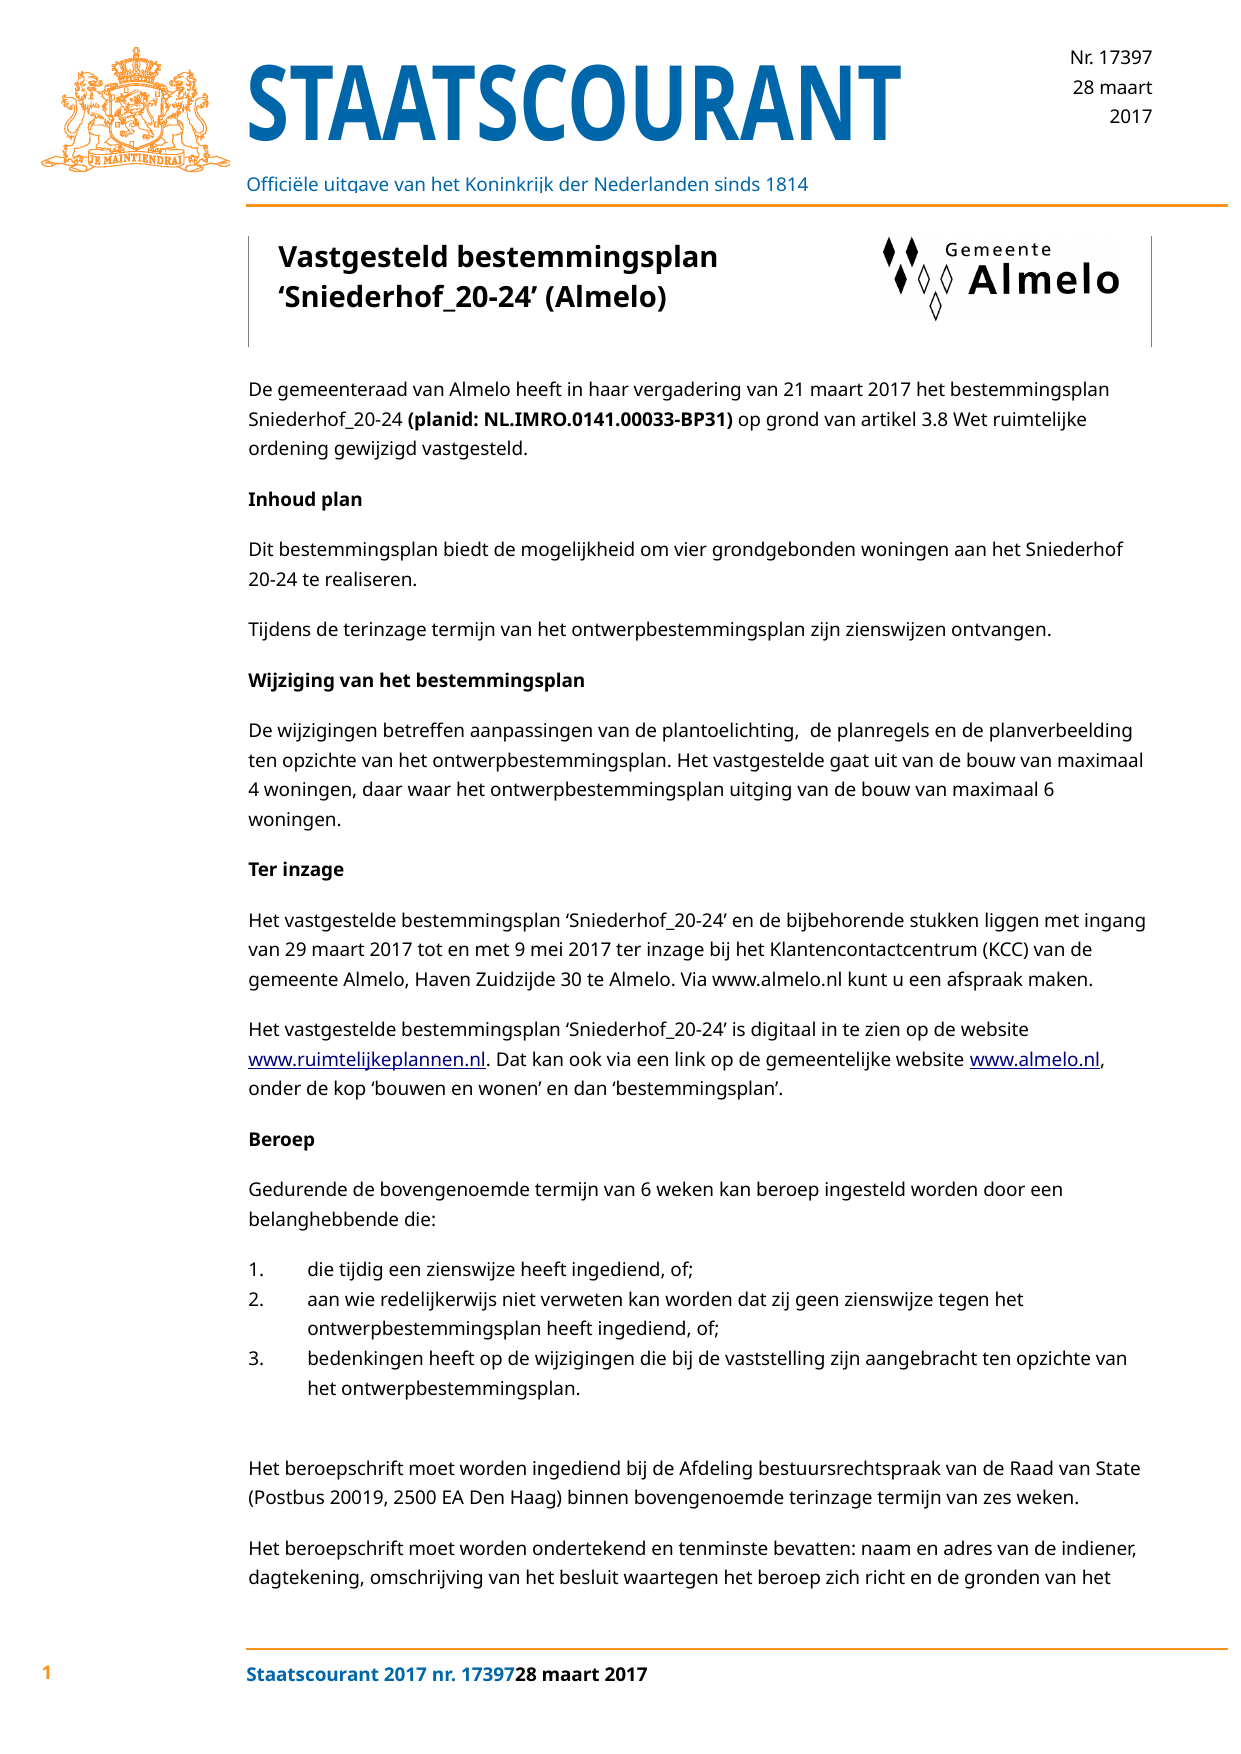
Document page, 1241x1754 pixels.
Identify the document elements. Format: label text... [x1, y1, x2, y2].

text Inhoud plan [248, 486, 1152, 512]
text Het vastgestelde bestemmingsplan ‘Sniederhof_20-24’ is digitaal in te zien op de website www.ruimtelijkeplannen.nl. Dat kan ook via een link op de gemeentelijke website www.almelo.nl, onder de kop ‘bouwen en wonen’ en dan ‘bestemmingsplan’. [248, 1016, 1152, 1101]
picture [882, 236, 1119, 322]
text De gemeenteraad van Almelo heeft in haar vergadering van 21 maart 2017 het bestemmingsplan Sniederhof_20-24 (planid: NL.IMRO.0141.00033-BP31) op grond van artikel 3.8 Wet ruimtelijke ordening gewijzigd vastgesteld. [248, 376, 1152, 461]
text Het beroepschrift moet worden ingediend bij de Afdeling bestuursrechtspraak van de Raad van State (Postbus 20019, 2500 EA Den Haag) binnen bovengenoemde terinzage termijn van zes weken. [248, 1455, 1152, 1510]
text Beroep [248, 1126, 1152, 1152]
text Ter inzage [248, 856, 1152, 882]
table_header [850, 236, 1151, 347]
list aan wie redelijkerwijs niet verweten kan worden dat zij geen zienswijze tegen het ontwerpbestemmingsplan heeft ingediend, of; [248, 1286, 1152, 1341]
text Het vastgestelde bestemmingsplan ‘Sniederhof_20-24’ en de bijbehorende stukken liggen met ingang van 29 maart 2017 tot en met 9 mei 2017 ter inzage bij het Klantencontactcentrum (KCC) van de gemeente Almelo, Haven Zuidzijde 30 te Almelo. Via www.almelo.nl kunt u een afspraak maken. [248, 907, 1152, 992]
text Wijziging van het bestemmingsplan [248, 667, 1152, 693]
text Dit bestemmingsplan biedt de mogelijkheid om vier grondgebonden woningen aan het Sniederhof 20-24 te realiseren. [248, 536, 1152, 592]
text De wijzigingen betreffen aanpassingen van de plantoelichting, de planregels en de planverbeelding ten opzichte van het ontwerpbestemmingsplan. Het vastgestelde gaat uit van de bouw van maximaal 4 woningen, daar waar het ontwerpbestemmingsplan uitging van de bouw van maximaal 6 woningen. [248, 717, 1152, 832]
picture [41, 47, 231, 172]
table_header Vastgesteld bestemmingsplan ‘Sniederhof_20-24’ (Almelo) [249, 236, 850, 347]
list bedenkingen heeft op de wijzigingen die bij de vaststelling zijn aangebracht ten opzichte van het ontwerpbestemmingsplan. [248, 1345, 1152, 1401]
text Gedurende de bovengenoemde termijn van 6 weken kan beroep ingesteld worden door een belanghebbende die: [248, 1176, 1152, 1232]
text Tijdens de terinzage termijn van het ontwerpbestemmingsplan zijn zienswijzen ontvangen. [248, 616, 1152, 642]
text Het beroepschrift moet worden ondertekend en tenminste bevatten: naam en adres van de indiener, dagtekening, omschrijving van het besluit waartegen het beroep zich richt en de gronden van het [248, 1535, 1152, 1590]
list die tijdig een zienswijze heeft ingediend, of; [248, 1256, 1152, 1282]
